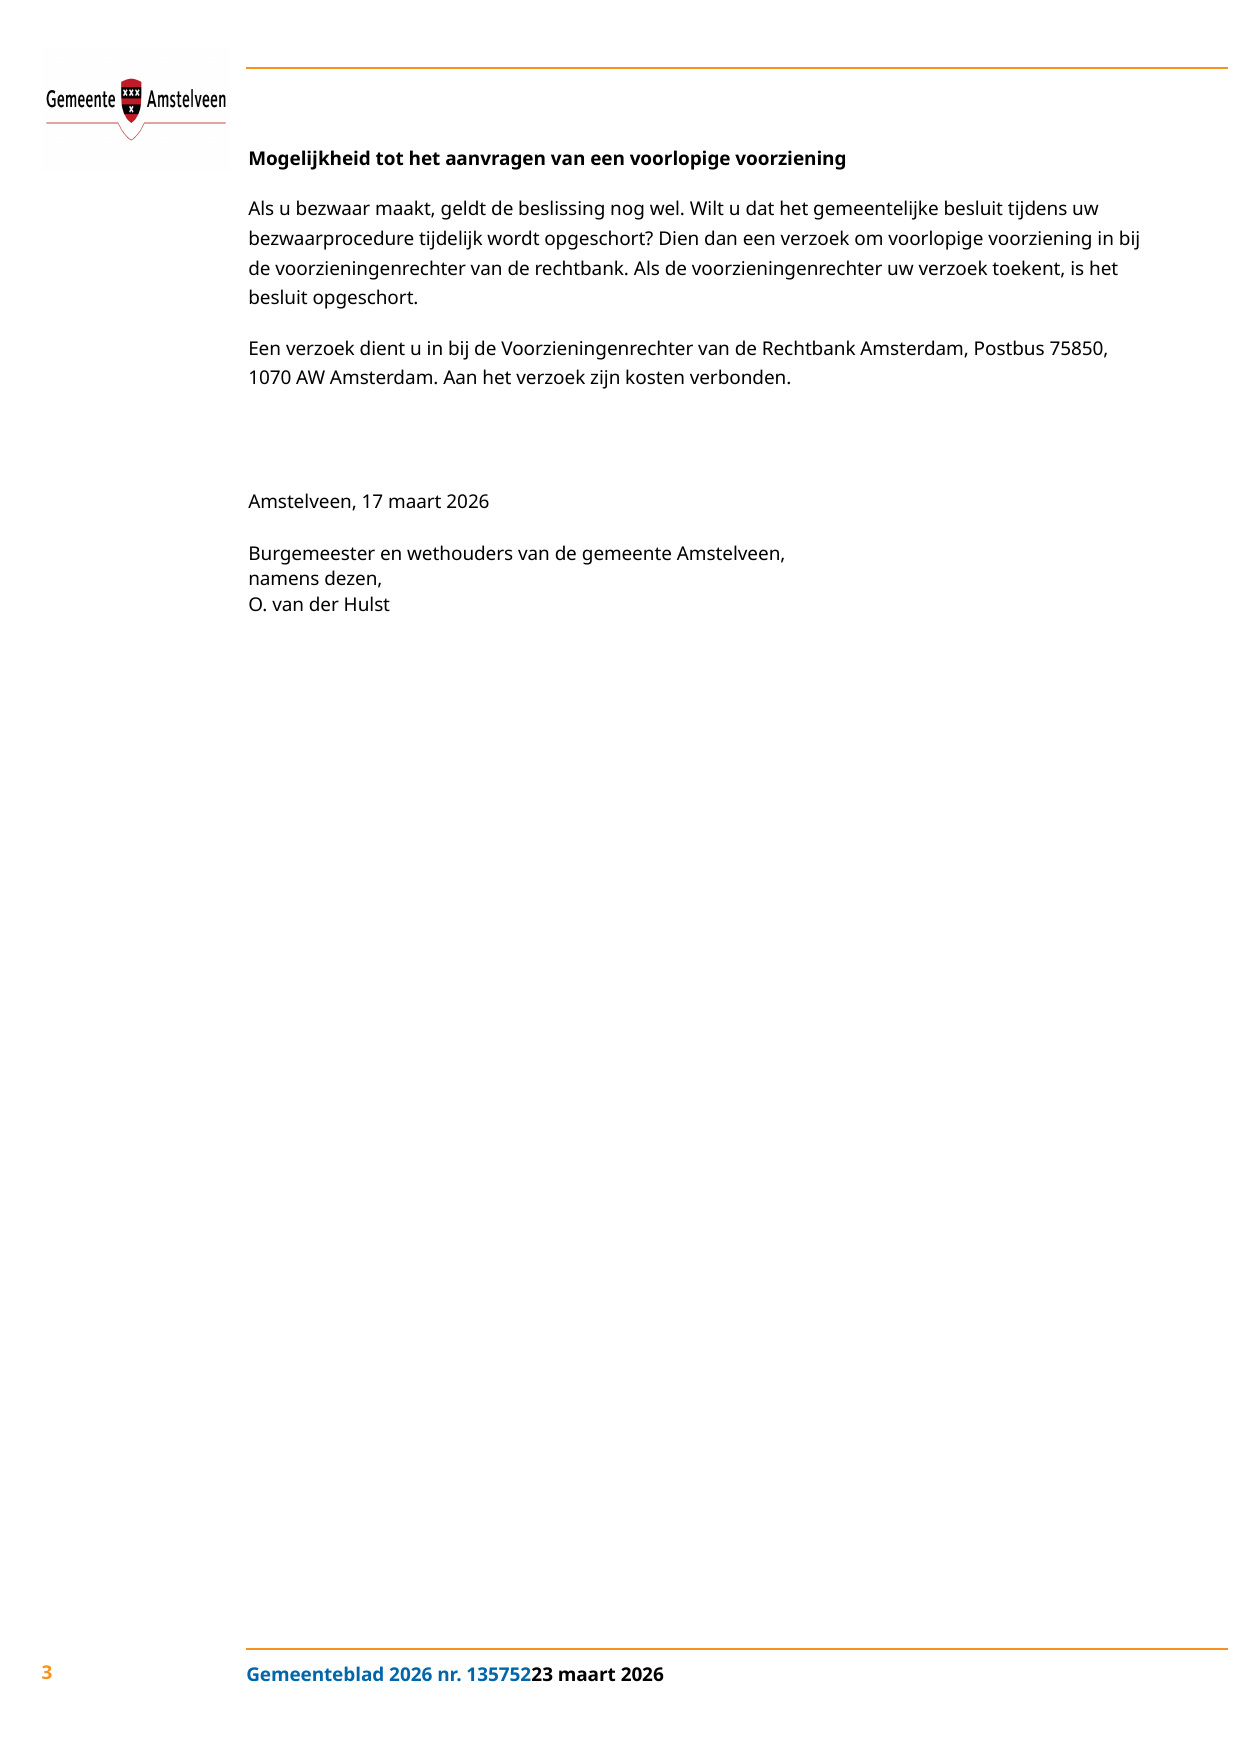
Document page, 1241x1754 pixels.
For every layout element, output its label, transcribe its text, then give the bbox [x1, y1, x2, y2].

text Amstelveen, 17 maart 2026 [248, 488, 1152, 514]
text Een verzoek dient u in bij de Voorzieningenrechter van de Rechtbank Amsterdam, Postbus 75850, 1070 AW Amsterdam. Aan het verzoek zijn kosten verbonden. [248, 335, 1152, 390]
text O. van der Hulst [248, 591, 1152, 617]
text Burgemeester en wethouders van de gemeente Amstelveen, [248, 540, 1152, 566]
text namens dezen, [248, 566, 1152, 591]
text Mogelijkheid tot het aanvragen van een voorlopige voorziening [248, 145, 1152, 171]
text Als u bezwaar maakt, geldt de beslissing nog wel. Wilt u dat het gemeentelijke besluit tijdens uw bezwaarprocedure tijdelijk wordt opgeschort? Dien dan een verzoek om voorlopige voorziening in bij de voorzieningenrechter van de rechtbank. Als de voorzieningenrechter uw verzoek toekent, is het besluit opgeschort. [248, 196, 1152, 310]
picture [41, 47, 231, 172]
